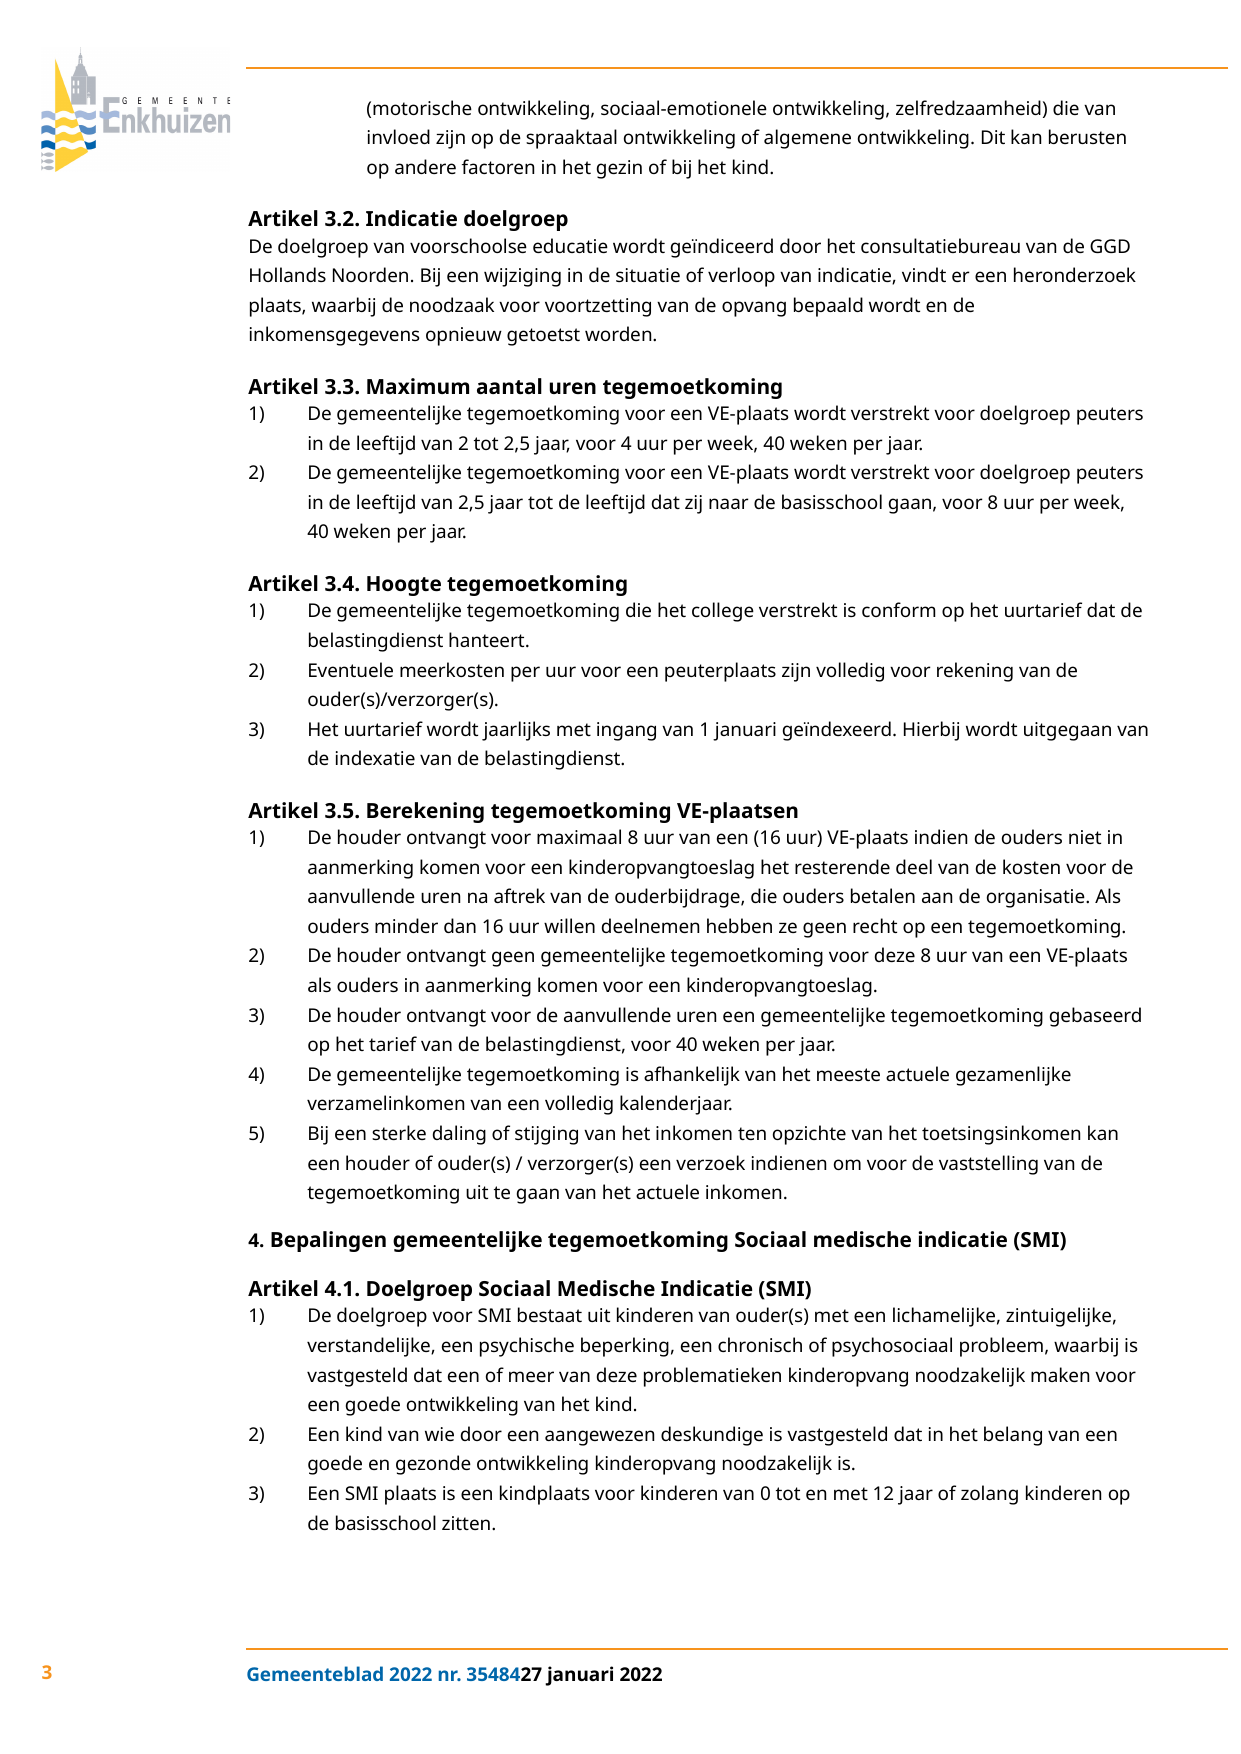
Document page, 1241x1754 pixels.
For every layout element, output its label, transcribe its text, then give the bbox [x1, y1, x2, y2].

list De gemeentelijke tegemoetkoming voor een VE-plaats wordt verstrekt voor doelgroep peuters in de leeftijd van 2,5 jaar tot de leeftijd dat zij naar de basisschool gaan, voor 8 uur per week, 40 weken per jaar. [248, 459, 1152, 544]
list De gemeentelijke tegemoetkoming die het college verstrekt is conform op het uurtarief dat de belastingdienst hanteert. [248, 598, 1152, 653]
text 4. Bepalingen gemeentelijke tegemoetkoming Sociaal medische indicatie (SMI) [248, 1225, 1152, 1253]
picture [41, 47, 231, 172]
text Artikel 3.2. Indicatie doelgroep [248, 204, 1152, 233]
list (motorische ontwikkeling, sociaal-emotionele ontwikkeling, zelfredzaamheid) die van invloed zijn op de spraaktaal ontwikkeling of algemene ontwikkeling. Dit kan berusten op andere factoren in het gezin of bij het kind. [307, 95, 1152, 180]
text Artikel 3.4. Hoogte tegemoetkoming [248, 569, 1152, 598]
text Artikel 3.5. Berekening tegemoetkoming VE-plaatsen [248, 796, 1152, 824]
list Een kind van wie door een aangewezen deskundige is vastgesteld dat in het belang van een goede en gezonde ontwikkeling kinderopvang noodzakelijk is. [248, 1421, 1152, 1476]
list Bij een sterke daling of stijging van het inkomen ten opzichte van het toetsingsinkomen kan een houder of ouder(s) / verzorger(s) een verzoek indienen om voor de vaststelling van de tegemoetkoming uit te gaan van het actuele inkomen. [248, 1120, 1152, 1205]
list De doelgroep voor SMI bestaat uit kinderen van ouder(s) met een lichamelijke, zintuigelijke, verstandelijke, een psychische beperking, een chronisch of psychosociaal probleem, waarbij is vastgesteld dat een of meer van deze problematieken kinderopvang noodzakelijk maken voor een goede ontwikkeling van het kind. [248, 1303, 1152, 1417]
list De houder ontvangt geen gemeentelijke tegemoetkoming voor deze 8 uur van een VE-plaats als ouders in aanmerking komen voor een kinderopvangtoeslag. [248, 943, 1152, 998]
text Artikel 4.1. Doelgroep Sociaal Medische Indicatie (SMI) [248, 1274, 1152, 1303]
text De doelgroep van voorschoolse educatie wordt geïndiceerd door het consultatiebureau van de GGD Hollands Noorden. Bij een wijziging in de situatie of verloop van indicatie, vindt er een heronderzoek plaats, waarbij de noodzaak voor voortzetting van de opvang bepaald wordt en de inkomensgegevens opnieuw getoetst worden. [248, 233, 1152, 347]
text Artikel 3.3. Maximum aantal uren tegemoetkoming [248, 372, 1152, 400]
list De houder ontvangt voor de aanvullende uren een gemeentelijke tegemoetkoming gebaseerd op het tarief van de belastingdienst, voor 40 weken per jaar. [248, 1002, 1152, 1057]
list De houder ontvangt voor maximaal 8 uur van een (16 uur) VE-plaats indien de ouders niet in aanmerking komen voor een kinderopvangtoeslag het resterende deel van de kosten voor de aanvullende uren na aftrek van de ouderbijdrage, die ouders betalen aan de organisatie. Als ouders minder dan 16 uur willen deelnemen hebben ze geen recht op een tegemoetkoming. [248, 824, 1152, 939]
list Een SMI plaats is een kindplaats voor kinderen van 0 tot en met 12 jaar of zolang kinderen op de basisschool zitten. [248, 1480, 1152, 1536]
list Het uurtarief wordt jaarlijks met ingang van 1 januari geïndexeerd. Hierbij wordt uitgegaan van de indexatie van de belastingdienst. [248, 716, 1152, 771]
list De gemeentelijke tegemoetkoming is afhankelijk van het meeste actuele gezamenlijke verzamelinkomen van een volledig kalenderjaar. [248, 1061, 1152, 1116]
list Eventuele meerkosten per uur voor een peuterplaats zijn volledig voor rekening van de ouder(s)/verzorger(s). [248, 657, 1152, 712]
list De gemeentelijke tegemoetkoming voor een VE-plaats wordt verstrekt voor doelgroep peuters in de leeftijd van 2 tot 2,5 jaar, voor 4 uur per week, 40 weken per jaar. [248, 400, 1152, 456]
